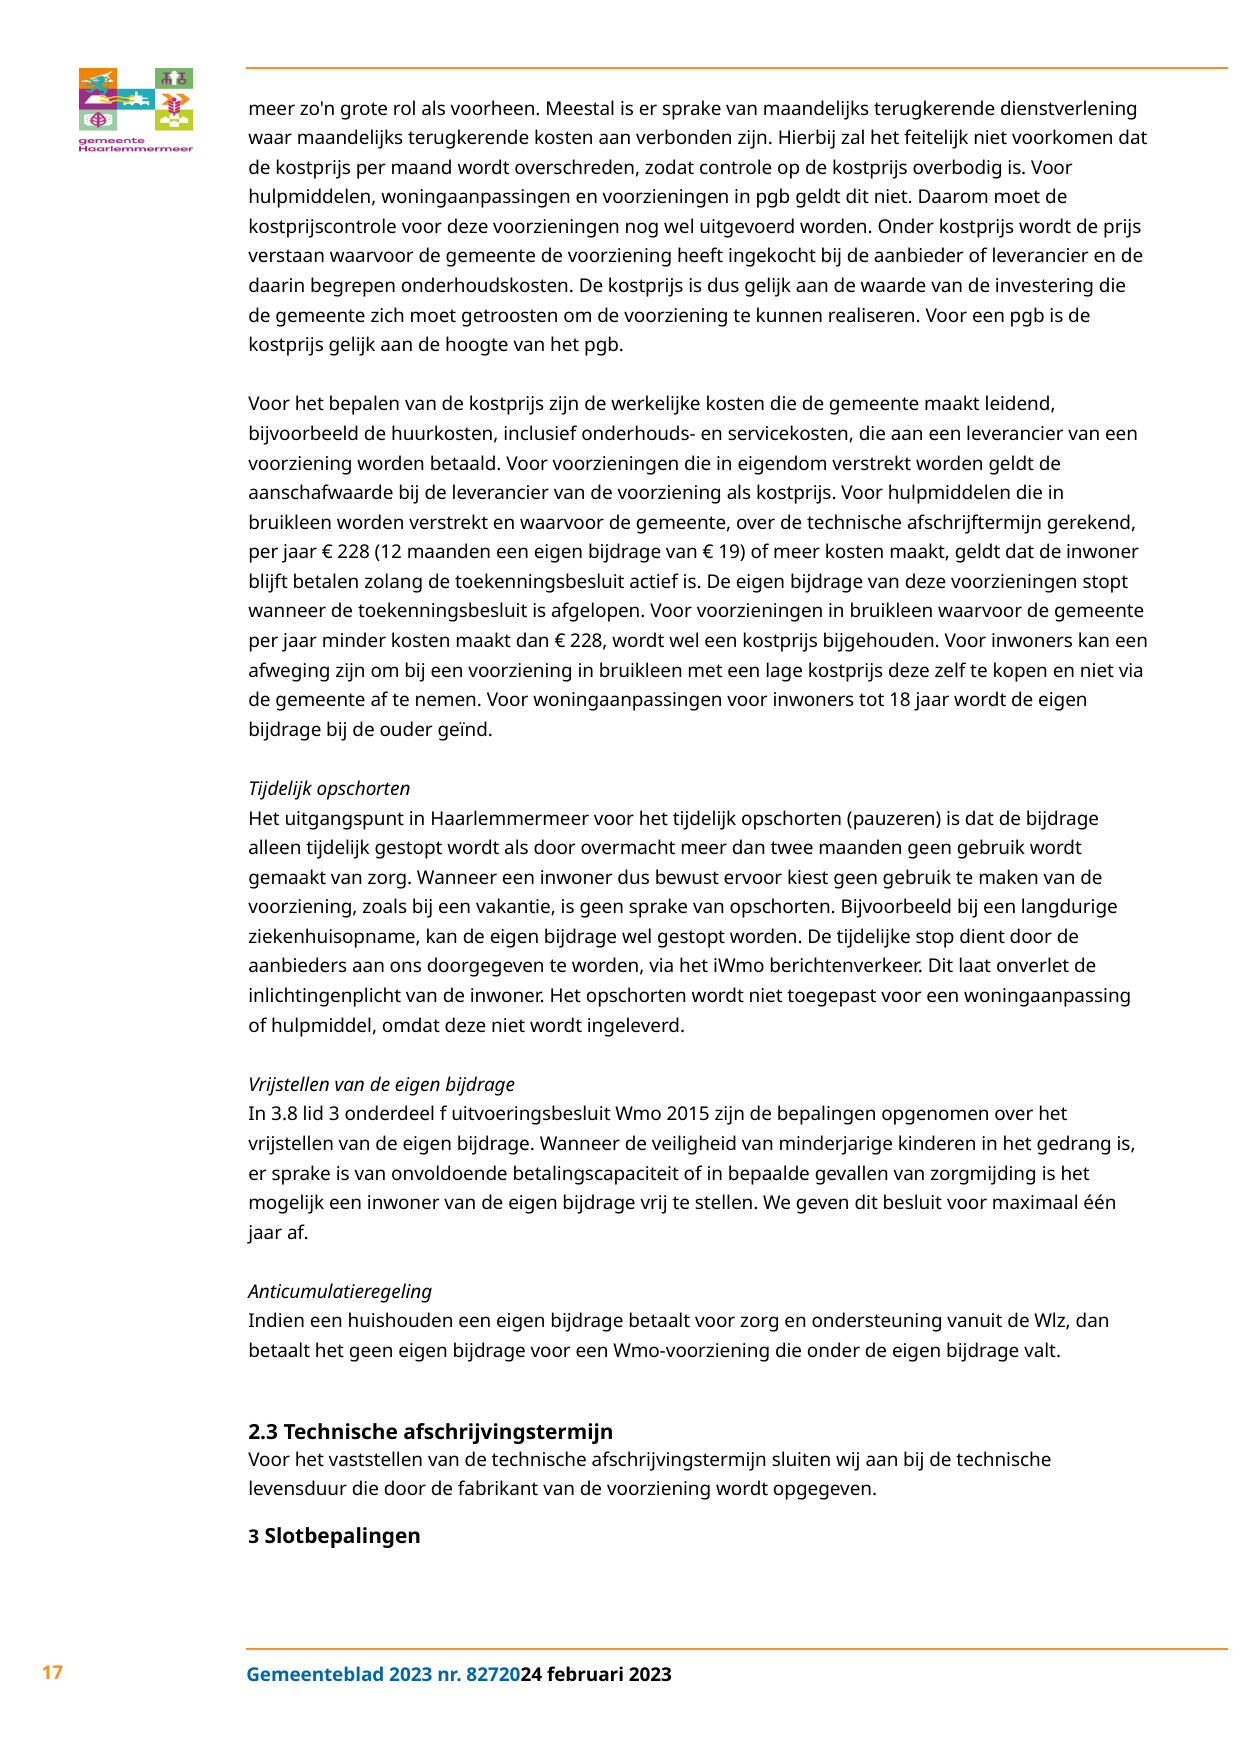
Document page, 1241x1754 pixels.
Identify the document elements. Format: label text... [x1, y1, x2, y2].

text 3 Slotbepalingen [248, 1521, 1152, 1549]
text Voor het vaststellen van de technische afschrijvingstermijn sluiten wij aan bij de technische levensduur die door de fabrikant van de voorziening wordt opgegeven. [248, 1446, 1152, 1501]
text Indien een huishouden een eigen bijdrage betaalt voor zorg en ondersteuning vanuit de Wlz, dan betaalt het geen eigen bijdrage voor een Wmo-voorziening die onder de eigen bijdrage valt. [248, 1308, 1152, 1363]
text Anticumulatieregeling [248, 1278, 1152, 1304]
text Tijdelijk opschorten [248, 775, 1152, 801]
text Het uitgangspunt in Haarlemmermeer voor het tijdelijk opschorten (pauzeren) is dat de bijdrage alleen tijdelijk gestopt wordt als door overmacht meer dan twee maanden geen gebruik wordt gemaakt van zorg. Wanneer een inwoner dus bewust ervoor kiest geen gebruik te maken van de voorziening, zoals bij een vakantie, is geen sprake van opschorten. Bijvoorbeeld bij een langdurige ziekenhuisopname, kan de eigen bijdrage wel gestopt worden. De tijdelijke stop dient door de aanbieders aan ons doorgegeven te worden, via het iWmo berichtenverkeer. Dit laat onverlet de inlichtingenplicht van de inwoner. Het opschorten wordt niet toegepast voor een woningaanpassing of hulpmiddel, omdat deze niet wordt ingeleverd. [248, 805, 1152, 1038]
text Voor het bepalen van de kostprijs zijn de werkelijke kosten die de gemeente maakt leidend, bijvoorbeeld de huurkosten, inclusief onderhouds- en servicekosten, die aan een leverancier van een voorziening worden betaald. Voor voorzieningen die in eigendom verstrekt worden geldt de aanschafwaarde bij de leverancier van de voorziening als kostprijs. Voor hulpmiddelen die in bruikleen worden verstrekt en waarvoor de gemeente, over de technische afschrijftermijn gerekend, per jaar € 228 (12 maanden een eigen bijdrage van € 19) of meer kosten maakt, geldt dat de inwoner blijft betalen zolang de toekenningsbesluit actief is. De eigen bijdrage van deze voorzieningen stopt wanneer de toekenningsbesluit is afgelopen. Voor voorzieningen in bruikleen waarvoor de gemeente per jaar minder kosten maakt dan € 228, wordt wel een kostprijs bijgehouden. Voor inwoners kan een afweging zijn om bij een voorziening in bruikleen met een lage kostprijs deze zelf te kopen en niet via de gemeente af te nemen. Voor woningaanpassingen voor inwoners tot 18 jaar wordt de eigen bijdrage bij de ouder geïnd. [248, 391, 1152, 742]
picture [41, 47, 231, 172]
text In 3.8 lid 3 onderdeel f uitvoeringsbesluit Wmo 2015 zijn de bepalingen opgenomen over het vrijstellen van de eigen bijdrage. Wanneer de veiligheid van minderjarige kinderen in het gedrang is, er sprake is van onvoldoende betalingscapaciteit of in bepaalde gevallen van zorgmijding is het mogelijk een inwoner van de eigen bijdrage vrij te stellen. We geven dit besluit voor maximaal één jaar af. [248, 1101, 1152, 1245]
text Vrijstellen van de eigen bijdrage [248, 1071, 1152, 1097]
text meer zo'n grote rol als voorheen. Meestal is er sprake van maandelijks terugkerende dienstverlening waar maandelijks terugkerende kosten aan verbonden zijn. Hierbij zal het feitelijk niet voorkomen dat de kostprijs per maand wordt overschreden, zodat controle op de kostprijs overbodig is. Voor hulpmiddelen, woningaanpassingen en voorzieningen in pgb geldt dit niet. Daarom moet de kostprijscontrole voor deze voorzieningen nog wel uitgevoerd worden. Onder kostprijs wordt de prijs verstaan waarvoor de gemeente de voorziening heeft ingekocht bij de aanbieder of leverancier en de daarin begrepen onderhoudskosten. De kostprijs is dus gelijk aan de waarde van de investering die de gemeente zich moet getroosten om de voorziening te kunnen realiseren. Voor een pgb is de kostprijs gelijk aan de hoogte van het pgb. [248, 95, 1152, 357]
text 2.3 Technische afschrijvingstermijn [248, 1417, 1152, 1446]
